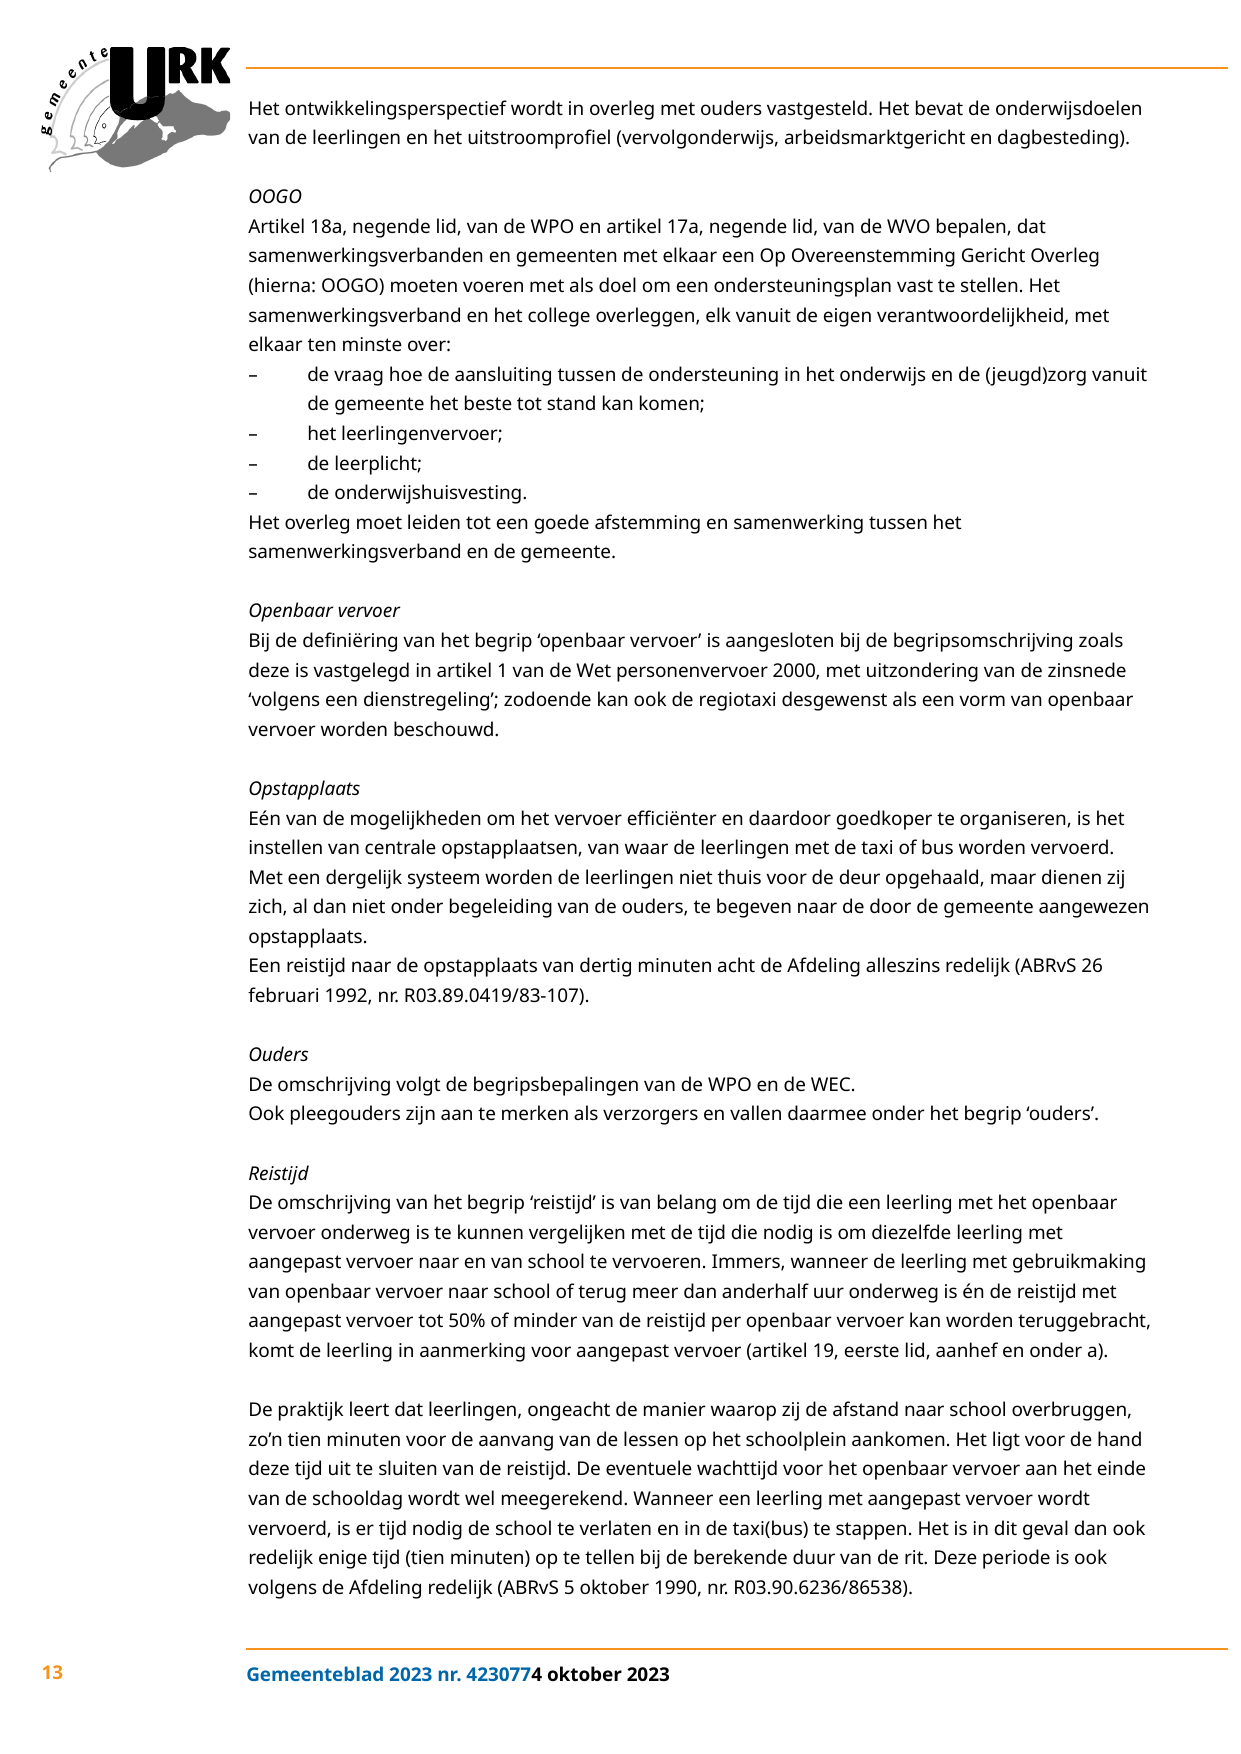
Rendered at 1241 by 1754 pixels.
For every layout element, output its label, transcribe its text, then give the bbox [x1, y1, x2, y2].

text Eén van de mogelijkheden om het vervoer efficiënter en daardoor goedkoper te organiseren, is het instellen van centrale opstapplaatsen, van waar de leerlingen met de taxi of bus worden vervoerd. Met een dergelijk systeem worden de leerlingen niet thuis voor de deur opgehaald, maar dienen zij zich, al dan niet onder begeleiding van de ouders, te begeven naar de door de gemeente aangewezen opstapplaats. [248, 805, 1152, 949]
list het leerlingenvervoer; [248, 420, 1152, 446]
list de onderwijshuisvesting. [248, 479, 1152, 505]
text De omschrijving volgt de begripsbepalingen van de WPO en de WEC. [248, 1071, 1152, 1097]
text Artikel 18a, negende lid, van de WPO en artikel 17a, negende lid, van de WVO bepalen, dat samenwerkingsverbanden en gemeenten met elkaar een Op Overeenstemming Gericht Overleg (hierna: OOGO) moeten voeren met als doel om een ondersteuningsplan vast te stellen. Het samenwerkingsverband en het college overleggen, elk vanuit de eigen verantwoordelijkheid, met elkaar ten minste over: [248, 213, 1152, 357]
text Het overleg moet leiden tot een goede afstemming en samenwerking tussen het samenwerkingsverband en de gemeente. [248, 509, 1152, 564]
picture [41, 47, 231, 172]
text Opstapplaats [248, 775, 1152, 801]
text Ook pleegouders zijn aan te merken als verzorgers en vallen daarmee onder het begrip ‘ouders’. [248, 1101, 1152, 1126]
text De praktijk leert dat leerlingen, ongeacht de manier waarop zij de afstand naar school overbruggen, zo’n tien minuten voor de aanvang van de lessen op het schoolplein aankomen. Het ligt voor de hand deze tijd uit te sluiten van de reistijd. De eventuele wachttijd voor het openbaar vervoer aan het einde van de schooldag wordt wel meegerekend. Wanneer een leerling met aangepast vervoer wordt vervoerd, is er tijd nodig de school te verlaten en in de taxi(bus) te stappen. Het is in dit geval dan ook redelijk enige tijd (tien minuten) op te tellen bij de berekende duur van de rit. Deze periode is ook volgens de Afdeling redelijk (ABRvS 5 oktober 1990, nr. R03.90.6236/86538). [248, 1396, 1152, 1600]
text Een reistijd naar de opstapplaats van dertig minuten acht de Afdeling alleszins redelijk (ABRvS 26 februari 1992, nr. R03.89.0419/83-107). [248, 953, 1152, 1008]
text Reistijd [248, 1160, 1152, 1186]
list de leerplicht; [248, 450, 1152, 476]
text Ouders [248, 1041, 1152, 1067]
text Het ontwikkelingsperspectief wordt in overleg met ouders vastgesteld. Het bevat de onderwijsdoelen van de leerlingen en het uitstroomprofiel (vervolgonderwijs, arbeidsmarktgericht en dagbesteding). [248, 95, 1152, 150]
text Bij de definiëring van het begrip ‘openbaar vervoer’ is aangesloten bij de begripsomschrijving zoals deze is vastgelegd in artikel 1 van de Wet personenvervoer 2000, met uitzondering van de zinsnede ‘volgens een dienstregeling’; zodoende kan ook de regiotaxi desgewenst als een vorm van openbaar vervoer worden beschouwd. [248, 627, 1152, 742]
text OOGO [248, 183, 1152, 209]
text De omschrijving van het begrip ‘reistijd’ is van belang om de tijd die een leerling met het openbaar vervoer onderweg is te kunnen vergelijken met de tijd die nodig is om diezelfde leerling met aangepast vervoer naar en van school te vervoeren. Immers, wanneer de leerling met gebruikmaking van openbaar vervoer naar school of terug meer dan anderhalf uur onderweg is én de reistijd met aangepast vervoer tot 50% of minder van de reistijd per openbaar vervoer kan worden teruggebracht, komt de leerling in aanmerking voor aangepast vervoer (artikel 19, eerste lid, aanhef en onder a). [248, 1189, 1152, 1363]
list de vraag hoe de aansluiting tussen de ondersteuning in het onderwijs en de (jeugd)zorg vanuit de gemeente het beste tot stand kan komen; [248, 361, 1152, 416]
text Openbaar vervoer [248, 598, 1152, 623]
